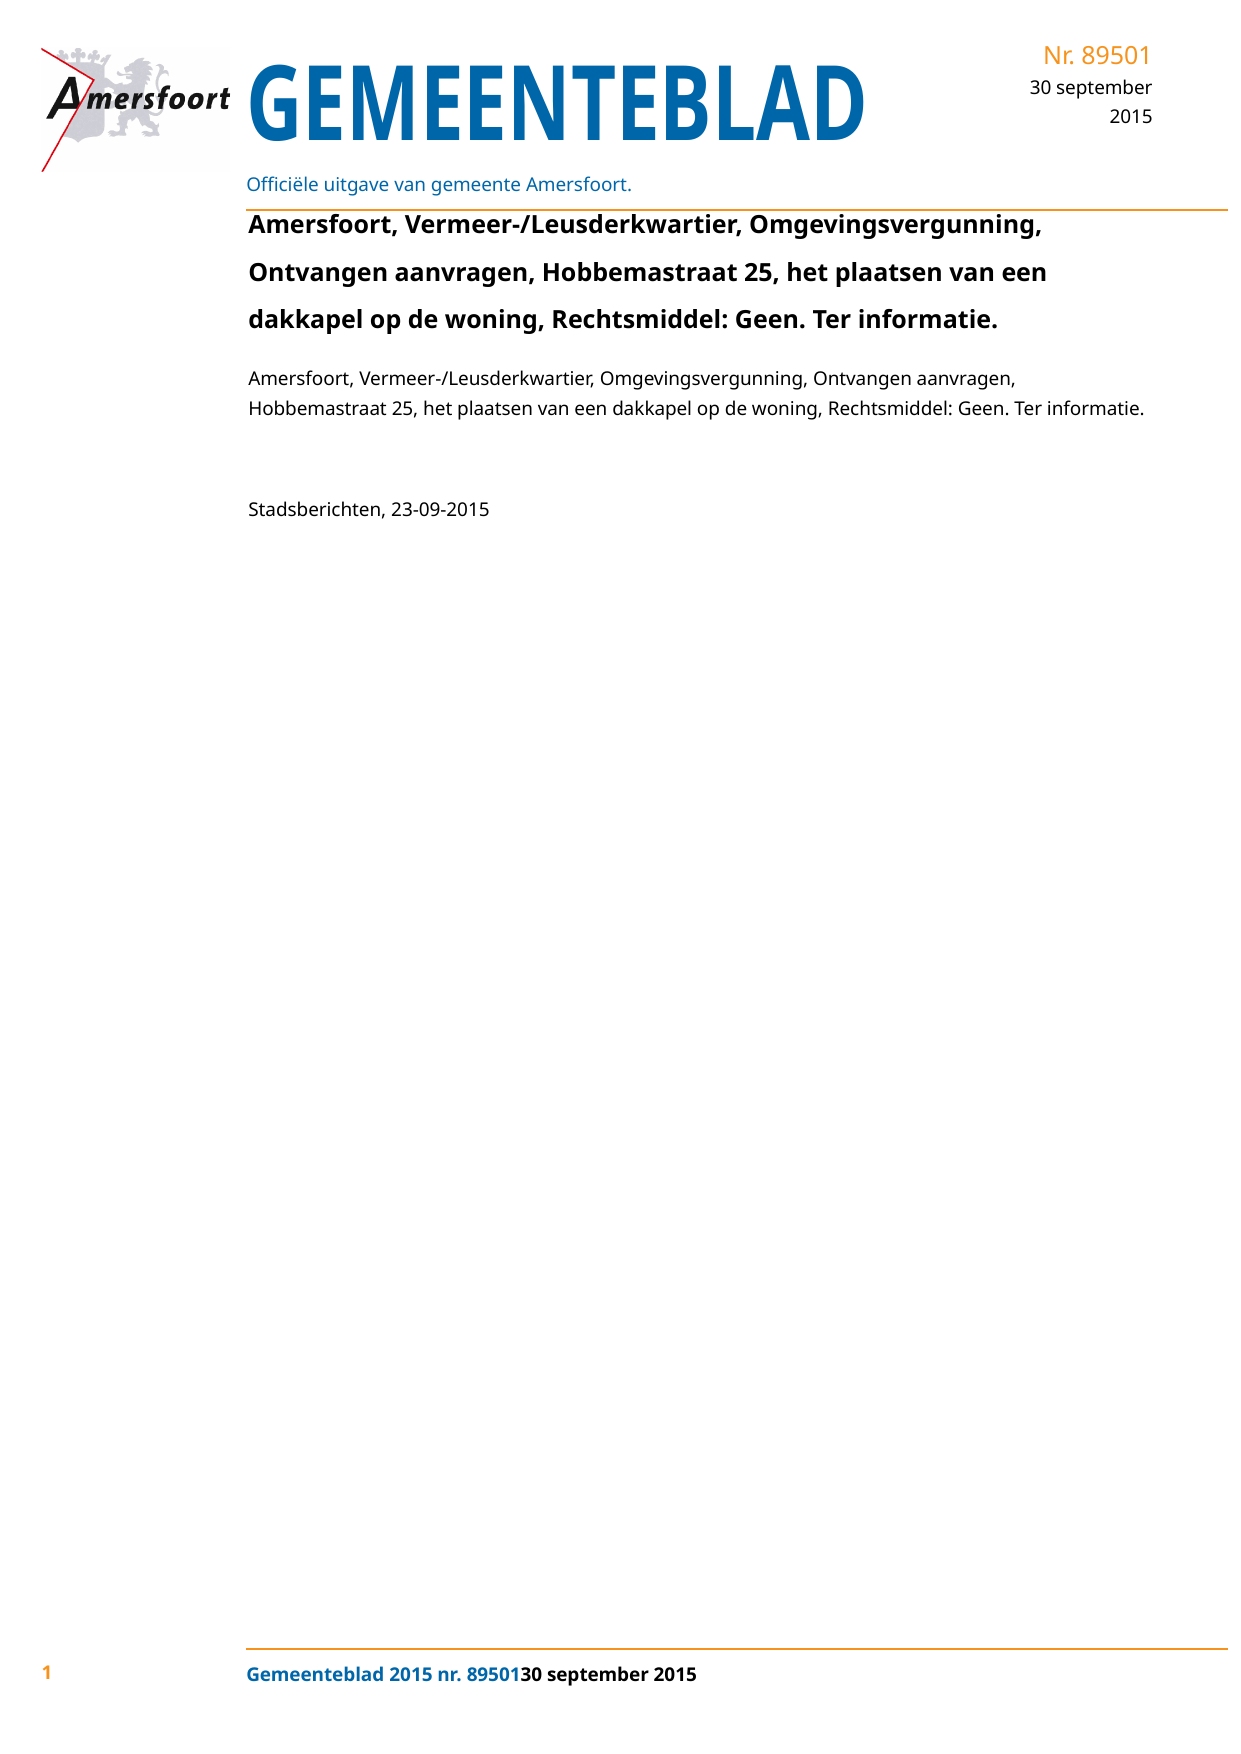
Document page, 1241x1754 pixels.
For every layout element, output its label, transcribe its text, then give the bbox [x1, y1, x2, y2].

text Amersfoort, Vermeer-/Leusderkwartier, Omgevingsvergunning, Ontvangen aanvragen, Hobbemastraat 25, het plaatsen van een dakkapel op de woning, Rechtsmiddel: Geen. Ter informatie. [248, 366, 1152, 421]
text Stadsberichten, 23-09-2015 [248, 496, 1152, 522]
text Amersfoort, Vermeer-/Leusderkwartier, Omgevingsvergunning, Ontvangen aanvragen, Hobbemastraat 25, het plaatsen van een dakkapel op de woning, Rechtsmiddel: Geen. Ter informatie. [248, 211, 1152, 336]
picture [41, 47, 231, 172]
